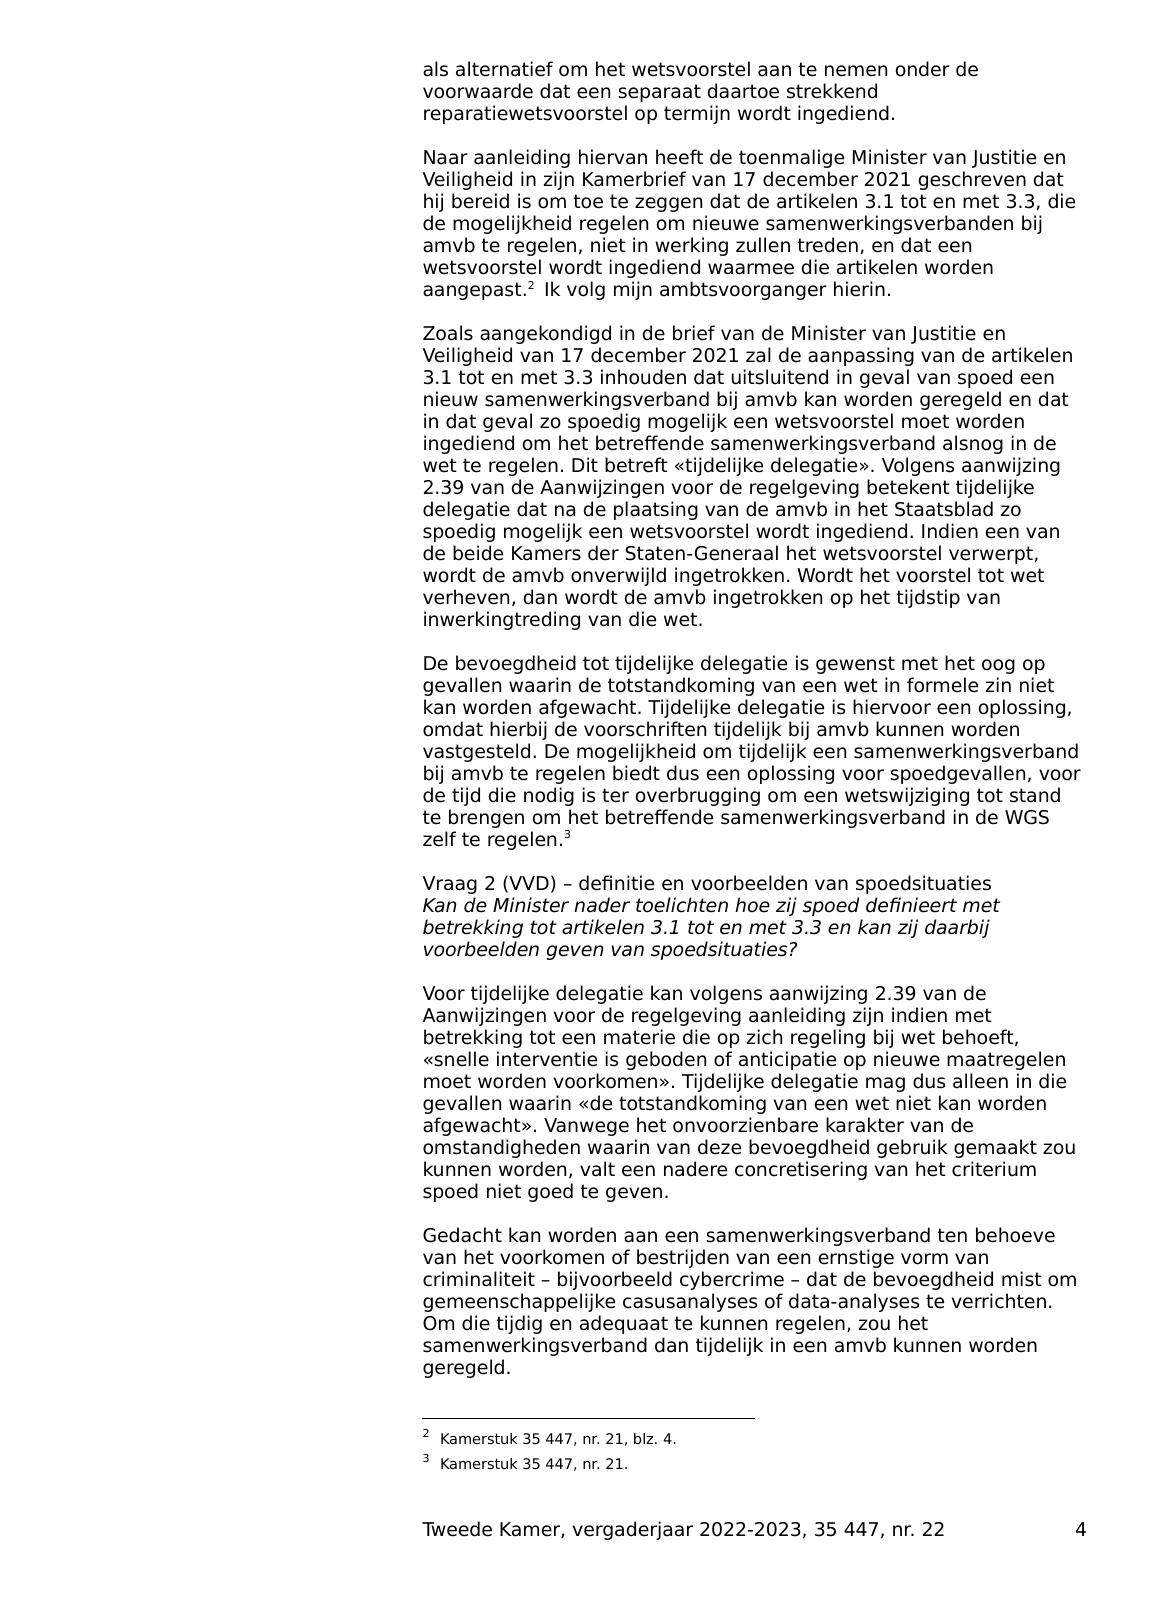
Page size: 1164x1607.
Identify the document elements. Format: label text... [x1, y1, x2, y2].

text als alternatief om het wetsvoorstel aan te nemen onder de voorwaarde dat een separaat daartoe strekkend reparatiewetsvoorstel op termijn wordt ingediend. [422, 59, 1087, 125]
text Vraag 2 (VVD) – definitie en voorbeelden van spoedsituaties [422, 873, 1087, 895]
text Zoals aangekondigd in de brief van de Minister van Justitie en Veiligheid van 17 december 2021 zal de aanpassing van de artikelen 3.1 tot en met 3.3 inhouden dat uitsluitend in geval van spoed een nieuw samenwerkingsverband bij amvb kan worden geregeld en dat in dat geval zo spoedig mogelijk een wetsvoorstel moet worden ingediend om het betreffende samenwerkingsverband alsnog in de wet te regelen. Dit betreft «tijdelijke delegatie». Volgens aanwijzing 2.39 van de Aanwijzingen voor de regelgeving betekent tijdelijke delegatie dat na de plaatsing van de amvb in het Staatsblad zo spoedig mogelijk een wetsvoorstel wordt ingediend. Indien een van de beide Kamers der Staten-Generaal het wetsvoorstel verwerpt, wordt de amvb onverwijld ingetrokken. Wordt het voorstel tot wet verheven, dan wordt de amvb ingetrokken op het tijdstip van inwerkingtreding van die wet. [422, 323, 1087, 631]
text Kamerstuk 35 447, nr. 21. [422, 1452, 1087, 1474]
text Gedacht kan worden aan een samenwerkingsverband ten behoeve van het voorkomen of bestrijden van een ernstige vorm van criminaliteit – bijvoorbeeld cybercrime – dat de bevoegdheid mist om gemeenschappelijke casusanalyses of data-analyses te verrichten. Om die tijdig en adequaat te kunnen regelen, zou het samenwerkingsverband dan tijdelijk in een amvb kunnen worden geregeld. [422, 1225, 1087, 1379]
text Naar aanleiding hiervan heeft de toenmalige Minister van Justitie en Veiligheid in zijn Kamerbrief van 17 december 2021 geschreven dat hij bereid is om toe te zeggen dat de artikelen 3.1 tot en met 3.3, die de mogelijkheid regelen om nieuwe samenwerkingsverbanden bij amvb te regelen, niet in werking zullen treden, en dat een wetsvoorstel wordt ingediend waarmee die artikelen worden aangepast. Ik volg mijn ambtsvoorganger hierin. [422, 147, 1087, 301]
text Voor tijdelijke delegatie kan volgens aanwijzing 2.39 van de Aanwijzingen voor de regelgeving aanleiding zijn indien met betrekking tot een materie die op zich regeling bij wet behoeft, «snelle interventie is geboden of anticipatie op nieuwe maatregelen moet worden voorkomen». Tijdelijke delegatie mag dus alleen in die gevallen waarin «de totstandkoming van een wet niet kan worden afgewacht». Vanwege het onvoorzienbare karakter van de omstandigheden waarin van deze bevoegdheid gebruik gemaakt zou kunnen worden, valt een nadere concretisering van het criterium spoed niet goed te geven. [422, 983, 1087, 1203]
text Kamerstuk 35 447, nr. 21, blz. 4. [422, 1427, 1087, 1449]
text Kan de Minister nader toelichten hoe zij spoed definieert met betrekking tot artikelen 3.1 tot en met 3.3 en kan zij daarbij voorbeelden geven van spoedsituaties? [422, 895, 1087, 961]
text De bevoegdheid tot tijdelijke delegatie is gewenst met het oog op gevallen waarin de totstandkoming van een wet in formele zin niet kan worden afgewacht. Tijdelijke delegatie is hiervoor een oplossing, omdat hierbij de voorschriften tijdelijk bij amvb kunnen worden vastgesteld. De mogelijkheid om tijdelijk een samenwerkingsverband bij amvb te regelen biedt dus een oplossing voor spoedgevallen, voor de tijd die nodig is ter overbrugging om een wetswijziging tot stand te brengen om het betreffende samenwerkingsverband in de WGS zelf te regelen. [422, 653, 1087, 851]
